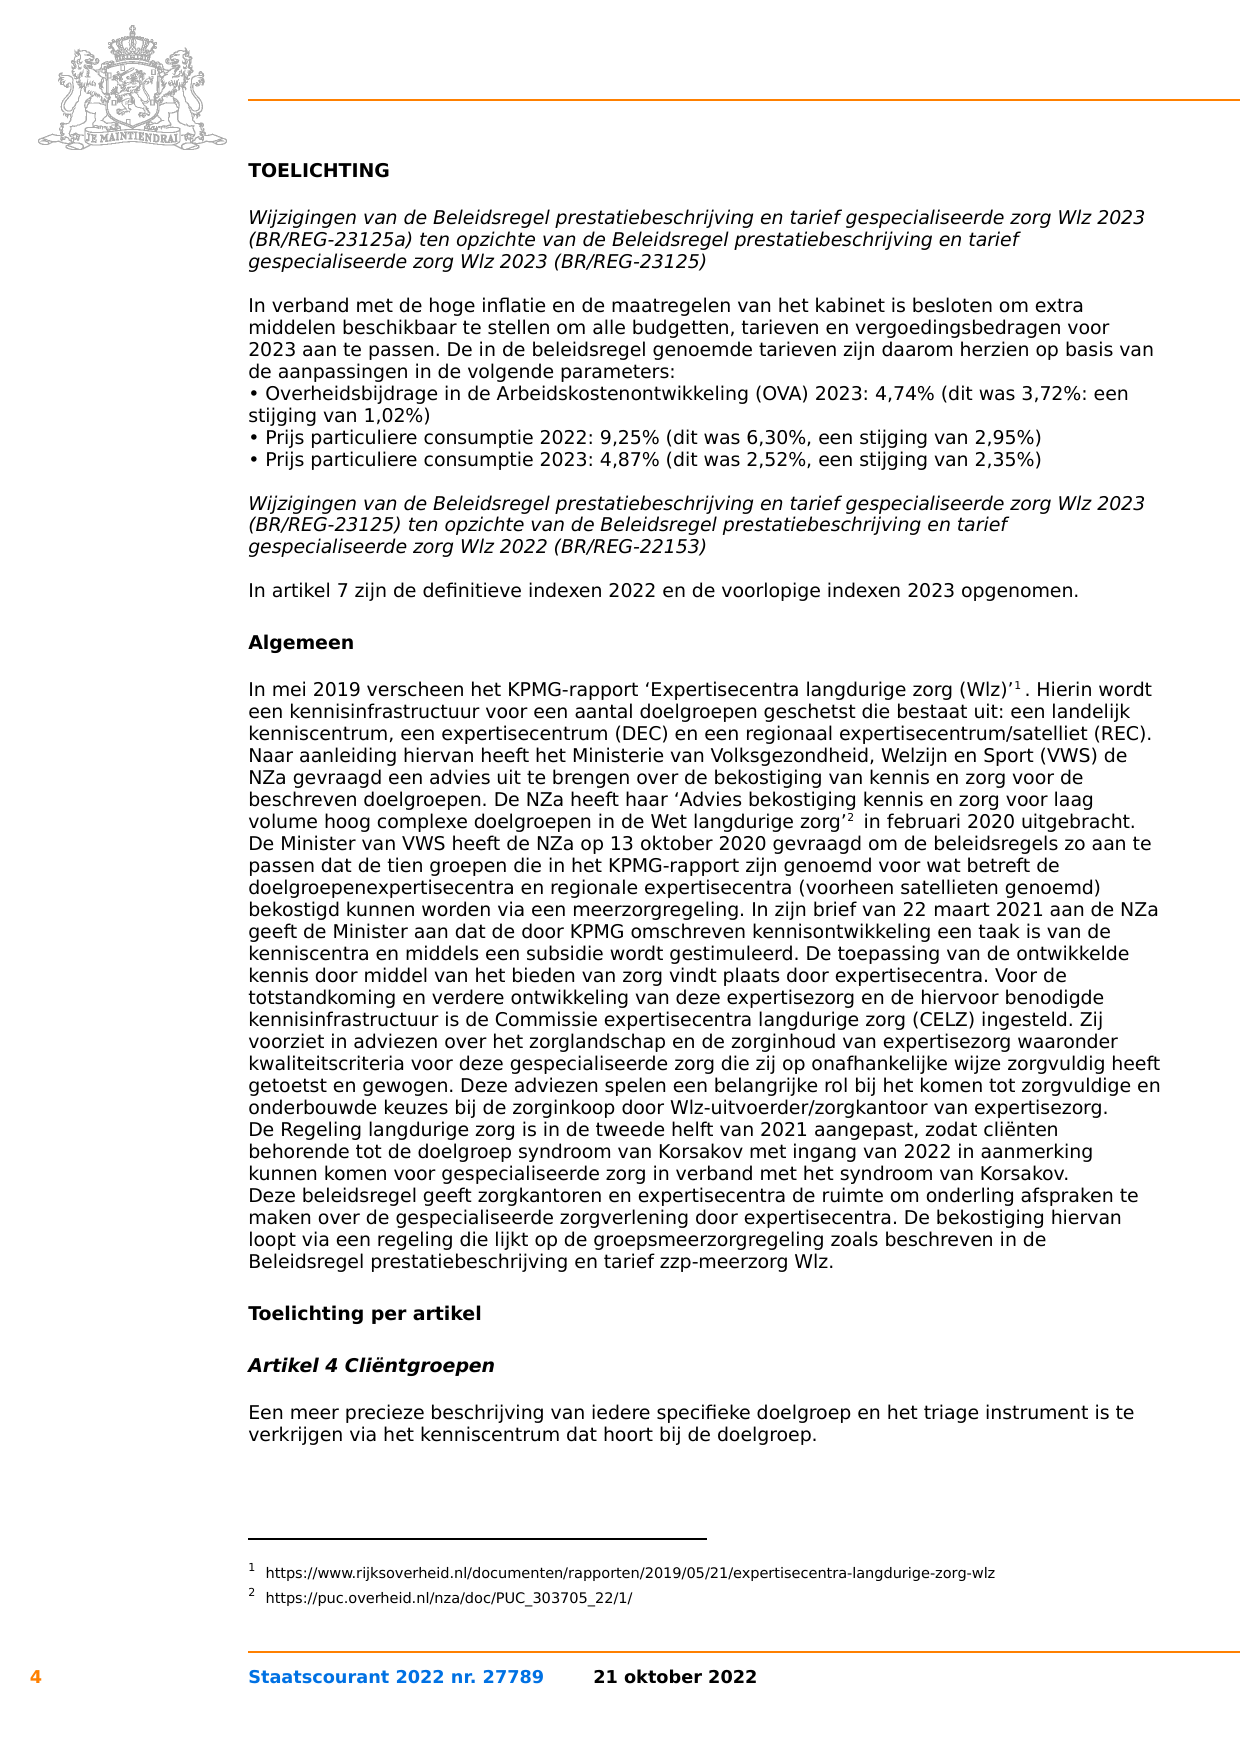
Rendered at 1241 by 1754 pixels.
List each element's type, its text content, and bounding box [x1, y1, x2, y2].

text • Prijs particuliere consumptie 2023: 4,87% (dit was 2,52%, een stijging van 2,35%) [248, 448, 1163, 471]
text In artikel 7 zijn de definitieve indexen 2022 en de voorlopige indexen 2023 opgenomen. [248, 580, 1163, 602]
text • Prijs particuliere consumptie 2022: 9,25% (dit was 6,30%, een stijging van 2,95%) [248, 427, 1163, 448]
subtitle TOELICHTING [248, 160, 1163, 182]
subtitle Toelichting per artikel [248, 1303, 1163, 1324]
subtitle Wijzigingen van de Beleidsregel prestatiebeschrijving en tarief gespecialiseerde zorg Wlz 2023 (BR/REG-23125) ten opzichte van de Beleidsregel prestatiebeschrijving en tarief gespecialiseerde zorg Wlz 2022 (BR/REG-22153) [248, 492, 1163, 558]
text In mei 2019 verscheen het KPMG-rapport ‘Expertisecentra langdurige zorg (Wlz)’. Hierin wordt een kennisinfrastructuur voor een aantal doelgroepen geschetst die bestaat uit: een landelijk kenniscentrum, een expertisecentrum (DEC) en een regionaal expertisecentrum/satelliet (REC). Naar aanleiding hiervan heeft het Ministerie van Volksgezondheid, Welzijn en Sport (VWS) de NZa gevraagd een advies uit te brengen over de bekostiging van kennis en zorg voor de beschreven doelgroepen. De NZa heeft haar ‘Advies bekostiging kennis en zorg voor laag volume hoog complexe doelgroepen in de Wet langdurige zorg’ in februari 2020 uitgebracht. [248, 679, 1163, 833]
picture [38, 25, 227, 150]
subtitle Wijzigingen van de Beleidsregel prestatiebeschrijving en tarief gespecialiseerde zorg Wlz 2023 (BR/REG-23125a) ten opzichte van de Beleidsregel prestatiebeschrijving en tarief gespecialiseerde zorg Wlz 2023 (BR/REG-23125) [248, 207, 1163, 273]
text De Regeling langdurige zorg is in de tweede helft van 2021 aangepast, zodat cliënten behorende tot de doelgroep syndroom van Korsakov met ingang van 2022 in aanmerking kunnen komen voor gespecialiseerde zorg in verband met het syndroom van Korsakov. [248, 1119, 1163, 1185]
text Een meer precieze beschrijving van iedere specifieke doelgroep en het triage instrument is te verkrijgen via het kenniscentrum dat hoort bij de doelgroep. [248, 1402, 1163, 1446]
text In verband met de hoge inflatie en de maatregelen van het kabinet is besloten om extra middelen beschikbaar te stellen om alle budgetten, tarieven en vergoedingsbedragen voor 2023 aan te passen. De in de beleidsregel genoemde tarieven zijn daarom herzien op basis van de aanpassingen in de volgende parameters: [248, 295, 1163, 383]
text De Minister van VWS heeft de NZa op 13 oktober 2020 gevraagd om de beleidsregels zo aan te passen dat de tien groepen die in het KPMG-rapport zijn genoemd voor wat betreft de doelgroepenexpertisecentra en regionale expertisecentra (voorheen satellieten genoemd) bekostigd kunnen worden via een meerzorgregeling. In zijn brief van 22 maart 2021 aan de NZa geeft de Minister aan dat de door KPMG omschreven kennisontwikkeling een taak is van de kenniscentra en middels een subsidie wordt gestimuleerd. De toepassing van de ontwikkelde kennis door middel van het bieden van zorg vindt plaats door expertisecentra. Voor de totstandkoming en verdere ontwikkeling van deze expertisezorg en de hiervoor benodigde kennisinfrastructuur is de Commissie expertisecentra langdurige zorg (CELZ) ingesteld. Zij voorziet in adviezen over het zorglandschap en de zorginhoud van expertisezorg waaronder kwaliteitscriteria voor deze gespecialiseerde zorg die zij op onafhankelijke wijze zorgvuldig heeft getoetst en gewogen. Deze adviezen spelen een belangrijke rol bij het komen tot zorgvuldige en onderbouwde keuzes bij de zorginkoop door Wlz-uitvoerder/zorgkantoor van expertisezorg. [248, 833, 1163, 1119]
text https://www.rijksoverheid.nl/documenten/rapporten/2019/05/21/expertisecentra-langdurige-zorg-wlz [248, 1561, 1163, 1583]
subtitle Artikel 4 Cliëntgroepen [248, 1354, 1163, 1377]
text https://puc.overheid.nl/nza/doc/PUC_303705_22/1/ [248, 1586, 1163, 1608]
subtitle Algemeen [248, 632, 1163, 654]
text • Overheidsbijdrage in de Arbeidskostenontwikkeling (OVA) 2023: 4,74% (dit was 3,72%: een stijging van 1,02%) [248, 383, 1163, 427]
text Deze beleidsregel geeft zorgkantoren en expertisecentra de ruimte om onderling afspraken te maken over de gespecialiseerde zorgverlening door expertisecentra. De bekostiging hiervan loopt via een regeling die lijkt op de groepsmeerzorgregeling zoals beschreven in de Beleidsregel prestatiebeschrijving en tarief zzp-meerzorg Wlz. [248, 1185, 1163, 1273]
